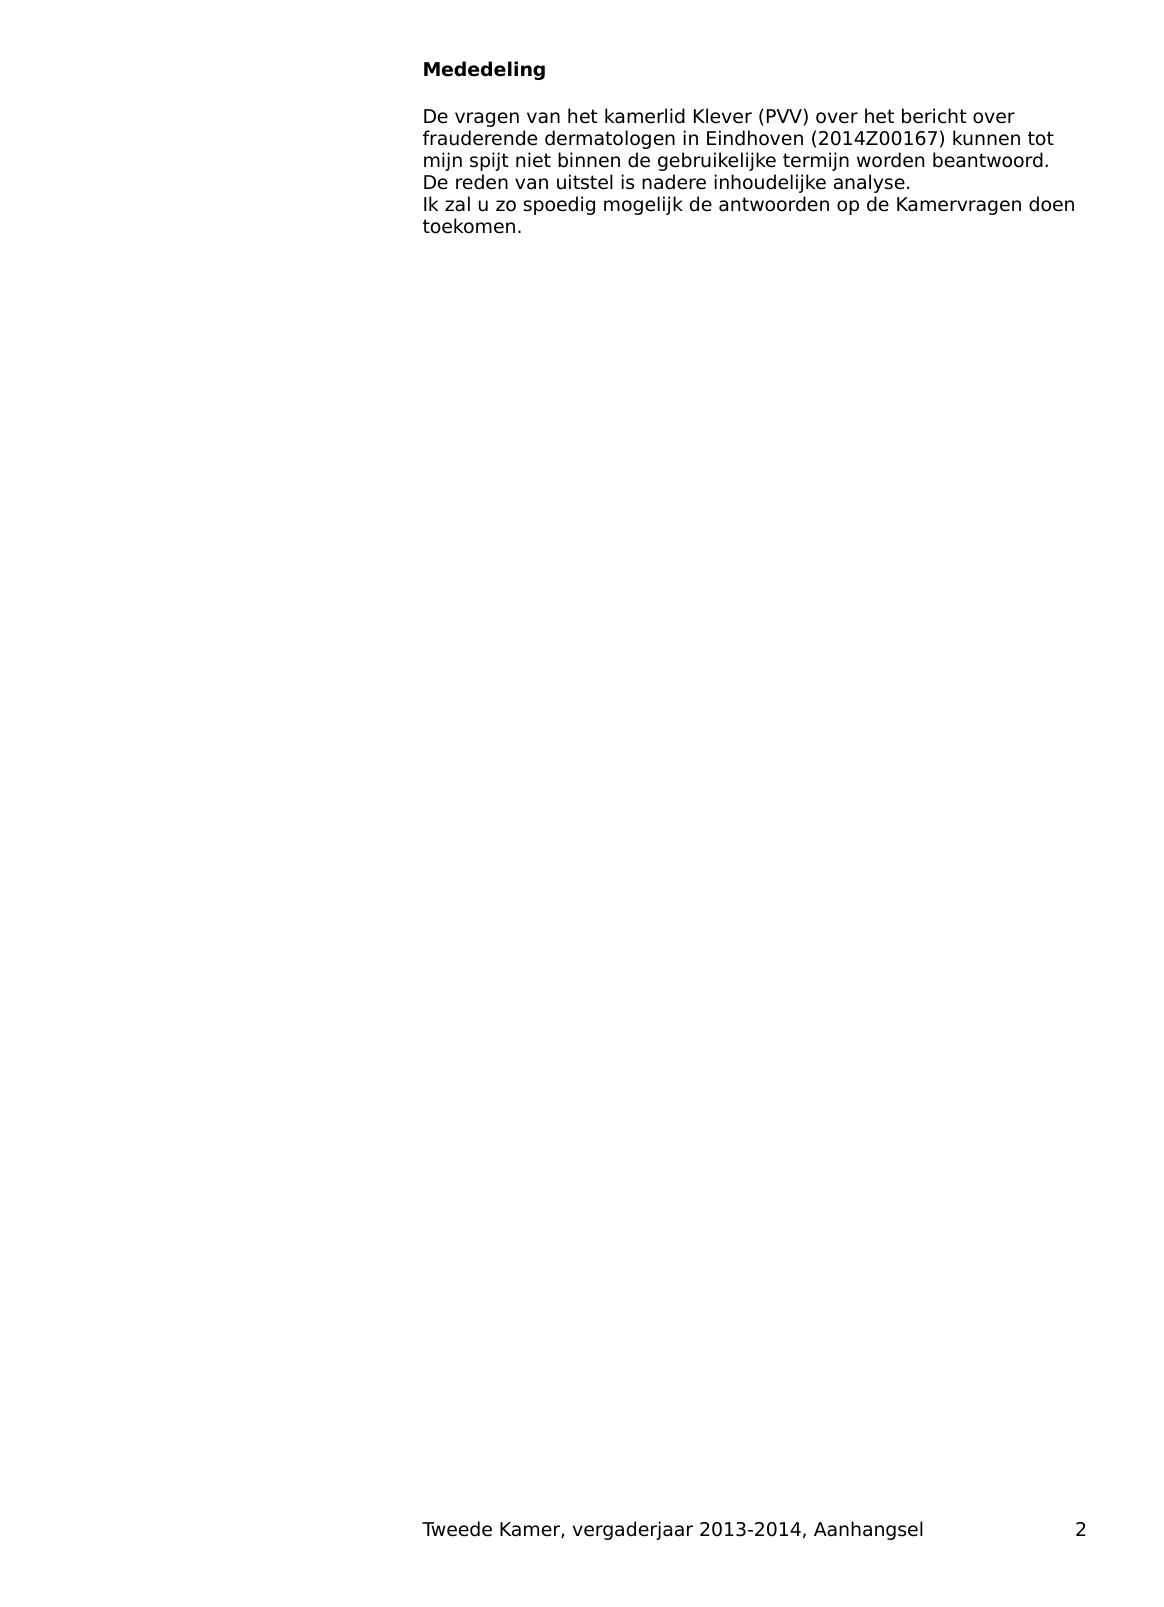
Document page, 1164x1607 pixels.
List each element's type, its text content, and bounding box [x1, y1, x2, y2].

text De reden van uitstel is nadere inhoudelijke analyse. [422, 172, 1087, 194]
text Ik zal u zo spoedig mogelijk de antwoorden op de Kamervragen doen toekomen. [422, 194, 1087, 238]
text De vragen van het kamerlid Klever (PVV) over het bericht over frauderende dermatologen in Eindhoven (2014Z00167) kunnen tot mijn spijt niet binnen de gebruikelijke termijn worden beantwoord. [422, 106, 1087, 172]
subtitle Mededeling [422, 59, 1087, 81]
